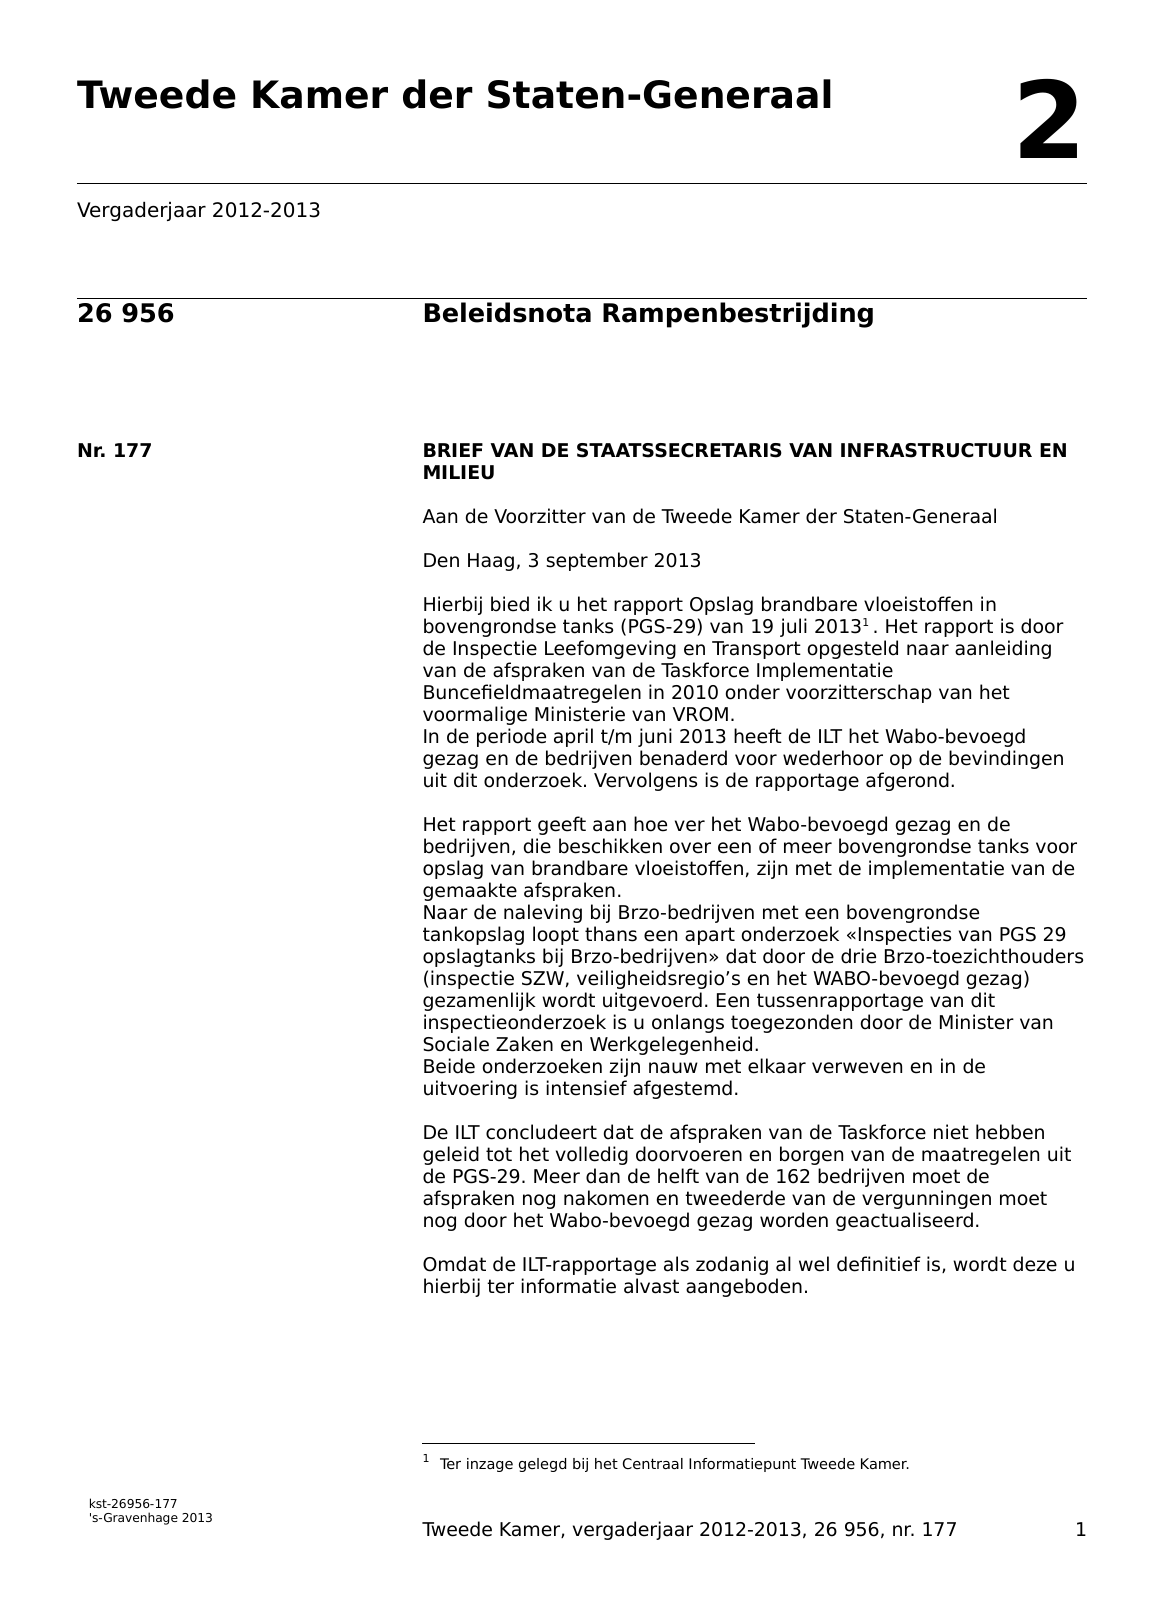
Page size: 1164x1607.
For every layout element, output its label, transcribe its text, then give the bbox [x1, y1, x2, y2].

text In de periode april t/m juni 2013 heeft de ILT het Wabo-bevoegd gezag en de bedrijven benaderd voor wederhoor op de bevindingen uit dit onderzoek. Vervolgens is de rapportage afgerond. [422, 726, 1087, 792]
text Het rapport geeft aan hoe ver het Wabo-bevoegd gezag en de bedrijven, die beschikken over een of meer bovengrondse tanks voor opslag van brandbare vloeistoffen, zijn met de implementatie van de gemaakte afspraken. [422, 814, 1087, 902]
subtitle Nr. 177 BRIEF VAN DE STAATSSECRETARIS VAN INFRASTRUCTUUR EN MILIEU [77, 440, 1087, 484]
text Aan de Voorzitter van de Tweede Kamer der Staten-Generaal [422, 506, 1087, 528]
table_header 2 [886, 59, 1087, 183]
table_cell Vergaderjaar 2012-2013 [77, 184, 1087, 298]
subtitle 26 956 Beleidsnota Rampenbestrijding [77, 299, 1087, 329]
text Beide onderzoeken zijn nauw met elkaar verweven en in de uitvoering is intensief afgestemd. [422, 1056, 1087, 1100]
text Hierbij bied ik u het rapport Opslag brandbare vloeistoffen in bovengrondse tanks (PGS-29) van 19 juli 2013. Het rapport is door de Inspectie Leefomgeving en Transport opgesteld naar aanleiding van de afspraken van de Taskforce Implementatie Buncefieldmaatregelen in 2010 onder voorzitterschap van het voormalige Ministerie van VROM. [422, 594, 1087, 726]
table_header Tweede Kamer der Staten-Generaal [77, 59, 886, 183]
text Omdat de ILT-rapportage als zodanig al wel definitief is, wordt deze u hierbij ter informatie alvast aangeboden. [422, 1254, 1087, 1298]
text Naar de naleving bij Brzo-bedrijven met een bovengrondse tankopslag loopt thans een apart onderzoek «Inspecties van PGS 29 opslagtanks bij Brzo-bedrijven» dat door de drie Brzo-toezichthouders (inspectie SZW, veiligheidsregio’s en het WABO-bevoegd gezag) gezamenlijk wordt uitgevoerd. Een tussenrapportage van dit inspectieonderzoek is u onlangs toegezonden door de Minister van Sociale Zaken en Werkgelegenheid. [422, 902, 1087, 1056]
text Ter inzage gelegd bij het Centraal Informatiepunt Tweede Kamer. [422, 1452, 1087, 1474]
text 's-Gravenhage 2013 [88, 1511, 323, 1525]
text Den Haag, 3 september 2013 [422, 550, 1087, 572]
text De ILT concludeert dat de afspraken van de Taskforce niet hebben geleid tot het volledig doorvoeren en borgen van de maatregelen uit de PGS-29. Meer dan de helft van de 162 bedrijven moet de afspraken nog nakomen en tweederde van de vergunningen moet nog door het Wabo-bevoegd gezag worden geactualiseerd. [422, 1122, 1087, 1232]
text kst-26956-177 [88, 1497, 323, 1511]
